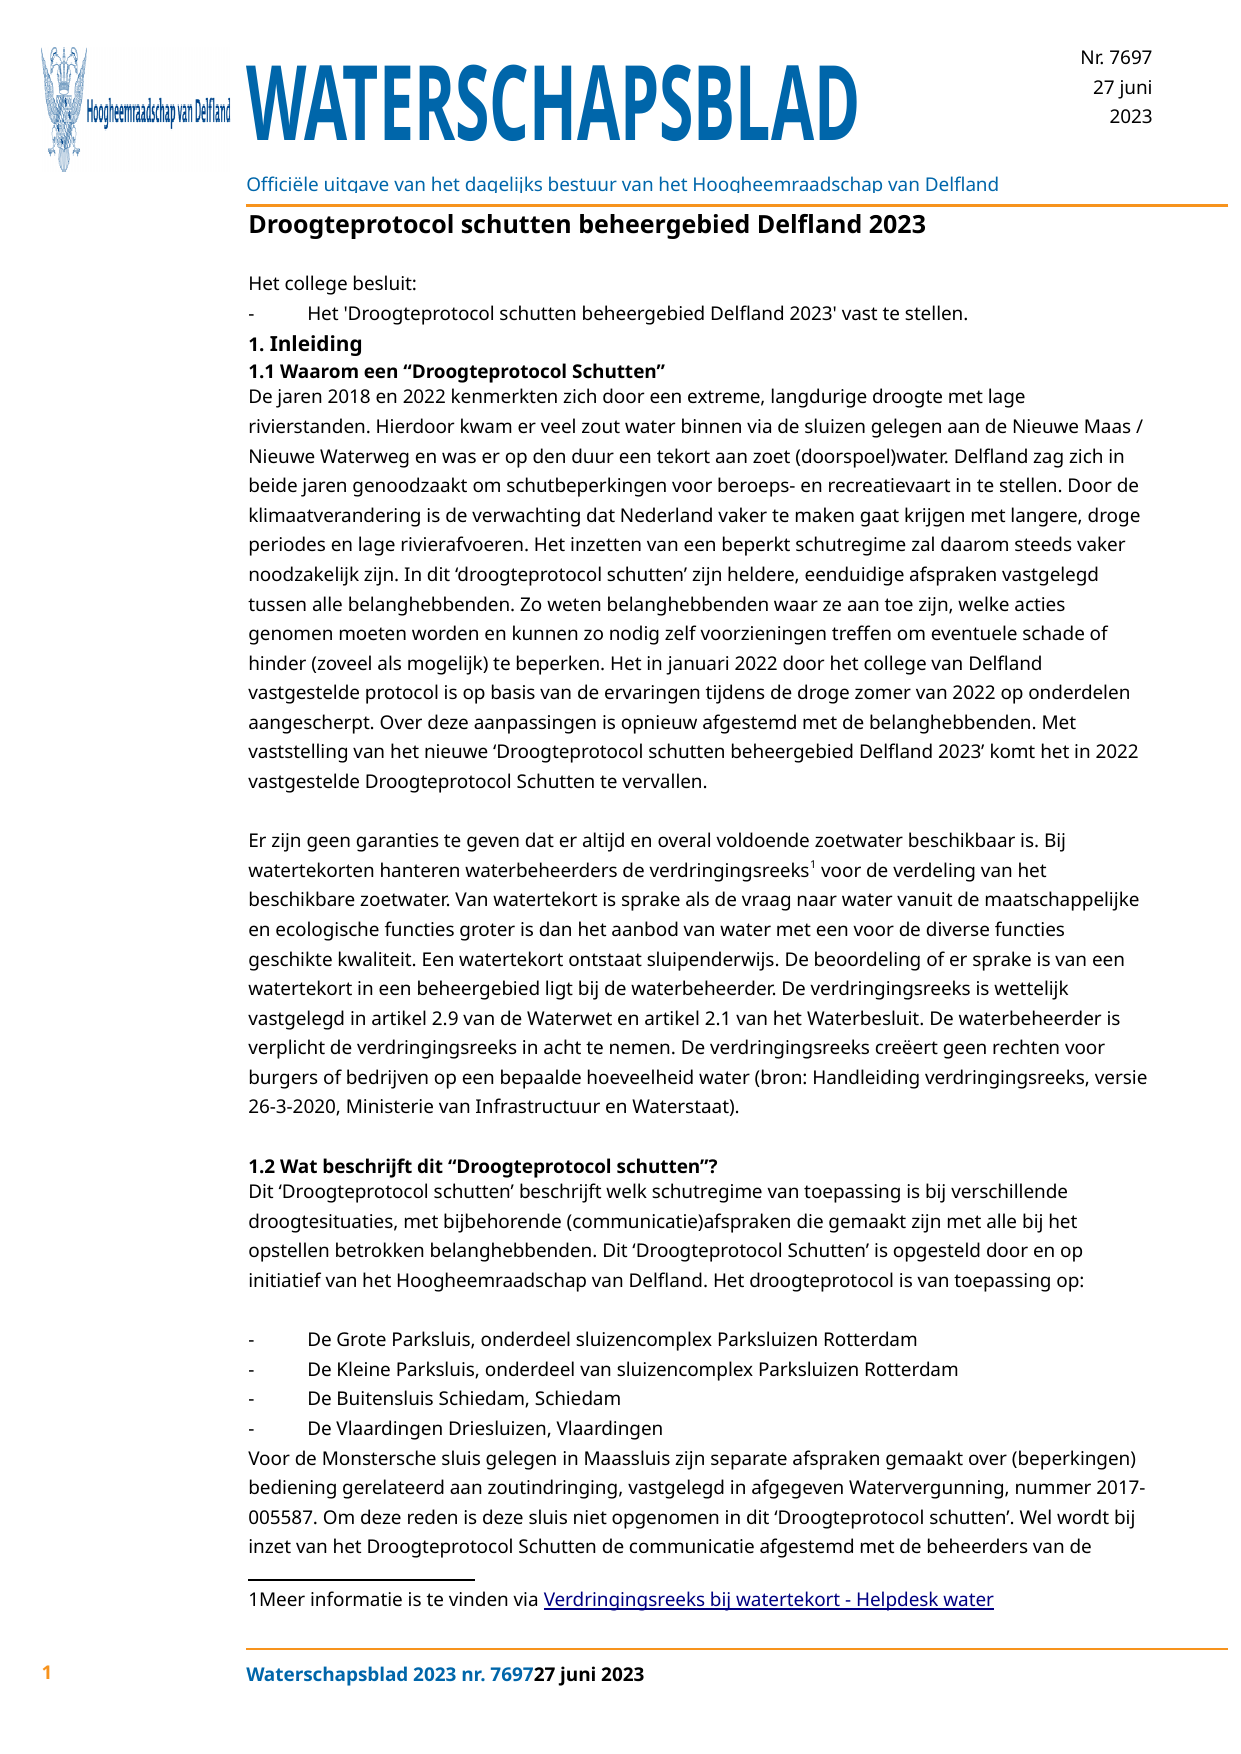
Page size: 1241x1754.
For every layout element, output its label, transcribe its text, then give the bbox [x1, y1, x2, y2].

picture [41, 47, 231, 172]
text Dit ‘Droogteprotocol schutten’ beschrijft welk schutregime van toepassing is bij verschillende droogtesituaties, met bijbehorende (communicatie)afspraken die gemaakt zijn met alle bij het opstellen betrokken belanghebbenden. Dit ‘Droogteprotocol Schutten’ is opgesteld door en op initiatief van het Hoogheemraadschap van Delfland. Het droogteprotocol is van toepassing op: [248, 1178, 1152, 1293]
text Er zijn geen garanties te geven dat er altijd en overal voldoende zoetwater beschikbaar is. Bij watertekorten hanteren waterbeheerders de verdringingsreeks voor de verdeling van het beschikbare zoetwater. Van watertekort is sprake als de vraag naar water vanuit de maatschappelijke en ecologische functies groter is dan het aanbod van water met een voor de diverse functies geschikte kwaliteit. Een watertekort ontstaat sluipenderwijs. De beoordeling of er sprake is van een watertekort in een beheergebied ligt bij de waterbeheerder. De verdringingsreeks is wettelijk vastgelegd in artikel 2.9 van de Waterwet en artikel 2.1 van het Waterbesluit. De waterbeheerder is verplicht de verdringingsreeks in acht te nemen. De verdringingsreeks creëert geen rechten voor burgers of bedrijven op een bepaalde hoeveelheid water (bron: Handleiding verdringingsreeks, versie 26-3-2020, Ministerie van Infrastructuur en Waterstaat). [248, 827, 1152, 1119]
text Het college besluit: [248, 270, 1152, 296]
text De jaren 2018 en 2022 kenmerkten zich door een extreme, langdurige droogte met lage rivierstanden. Hierdoor kwam er veel zout water binnen via de sluizen gelegen aan de Nieuwe Maas / Nieuwe Waterweg en was er op den duur een tekort aan zoet (doorspoel)water. Delfland zag zich in beide jaren genoodzaakt om schutbeperkingen voor beroeps- en recreatievaart in te stellen. Door de klimaatverandering is de verwachting dat Nederland vaker te maken gaat krijgen met langere, droge periodes en lage rivierafvoeren. Het inzetten van een beperkt schutregime zal daarom steeds vaker noodzakelijk zijn. In dit ‘droogteprotocol schutten’ zijn heldere, eenduidige afspraken vastgelegd tussen alle belanghebbenden. Zo weten belanghebbenden waar ze aan toe zijn, welke acties genomen moeten worden en kunnen zo nodig zelf voorzieningen treffen om eventuele schade of hinder (zoveel als mogelijk) te beperken. Het in januari 2022 door het college van Delfland vastgestelde protocol is op basis van de ervaringen tijdens de droge zomer van 2022 op onderdelen aangescherpt. Over deze aanpassingen is opnieuw afgestemd met de belanghebbenden. Met vaststelling van het nieuwe ‘Droogteprotocol schutten beheergebied Delfland 2023’ komt het in 2022 vastgestelde Droogteprotocol Schutten te vervallen. [248, 384, 1152, 794]
list Het 'Droogteprotocol schutten beheergebied Delfland 2023' vast te stellen. [248, 300, 1152, 326]
text 1.2 Wat beschrijft dit “Droogteprotocol schutten”? [248, 1153, 1152, 1178]
list De Vlaardingen Driesluizen, Vlaardingen [248, 1415, 1152, 1441]
text Voor de Monstersche sluis gelegen in Maassluis zijn separate afspraken gemaakt over (beperkingen) bediening gerelateerd aan zoutindringing, vastgelegd in afgegeven Watervergunning, nummer 2017-005587. Om deze reden is deze sluis niet opgenomen in dit ‘Droogteprotocol schutten’. Wel wordt bij inzet van het Droogteprotocol Schutten de communicatie afgestemd met de beheerders van de [248, 1445, 1152, 1559]
text Droogteprotocol schutten beheergebied Delfland 2023 [248, 207, 1152, 241]
text 1.1 Waarom een “Droogteprotocol Schutten” [248, 358, 1152, 384]
list De Grote Parksluis, onderdeel sluizencomplex Parksluizen Rotterdam [248, 1326, 1152, 1352]
list De Buitensluis Schiedam, Schiedam [248, 1386, 1152, 1411]
list De Kleine Parksluis, onderdeel van sluizencomplex Parksluizen Rotterdam [248, 1356, 1152, 1382]
text 1. Inleiding [248, 329, 1152, 358]
text Meer informatie is te vinden via Verdringingsreeks bij watertekort - Helpdesk water [248, 1586, 1152, 1612]
